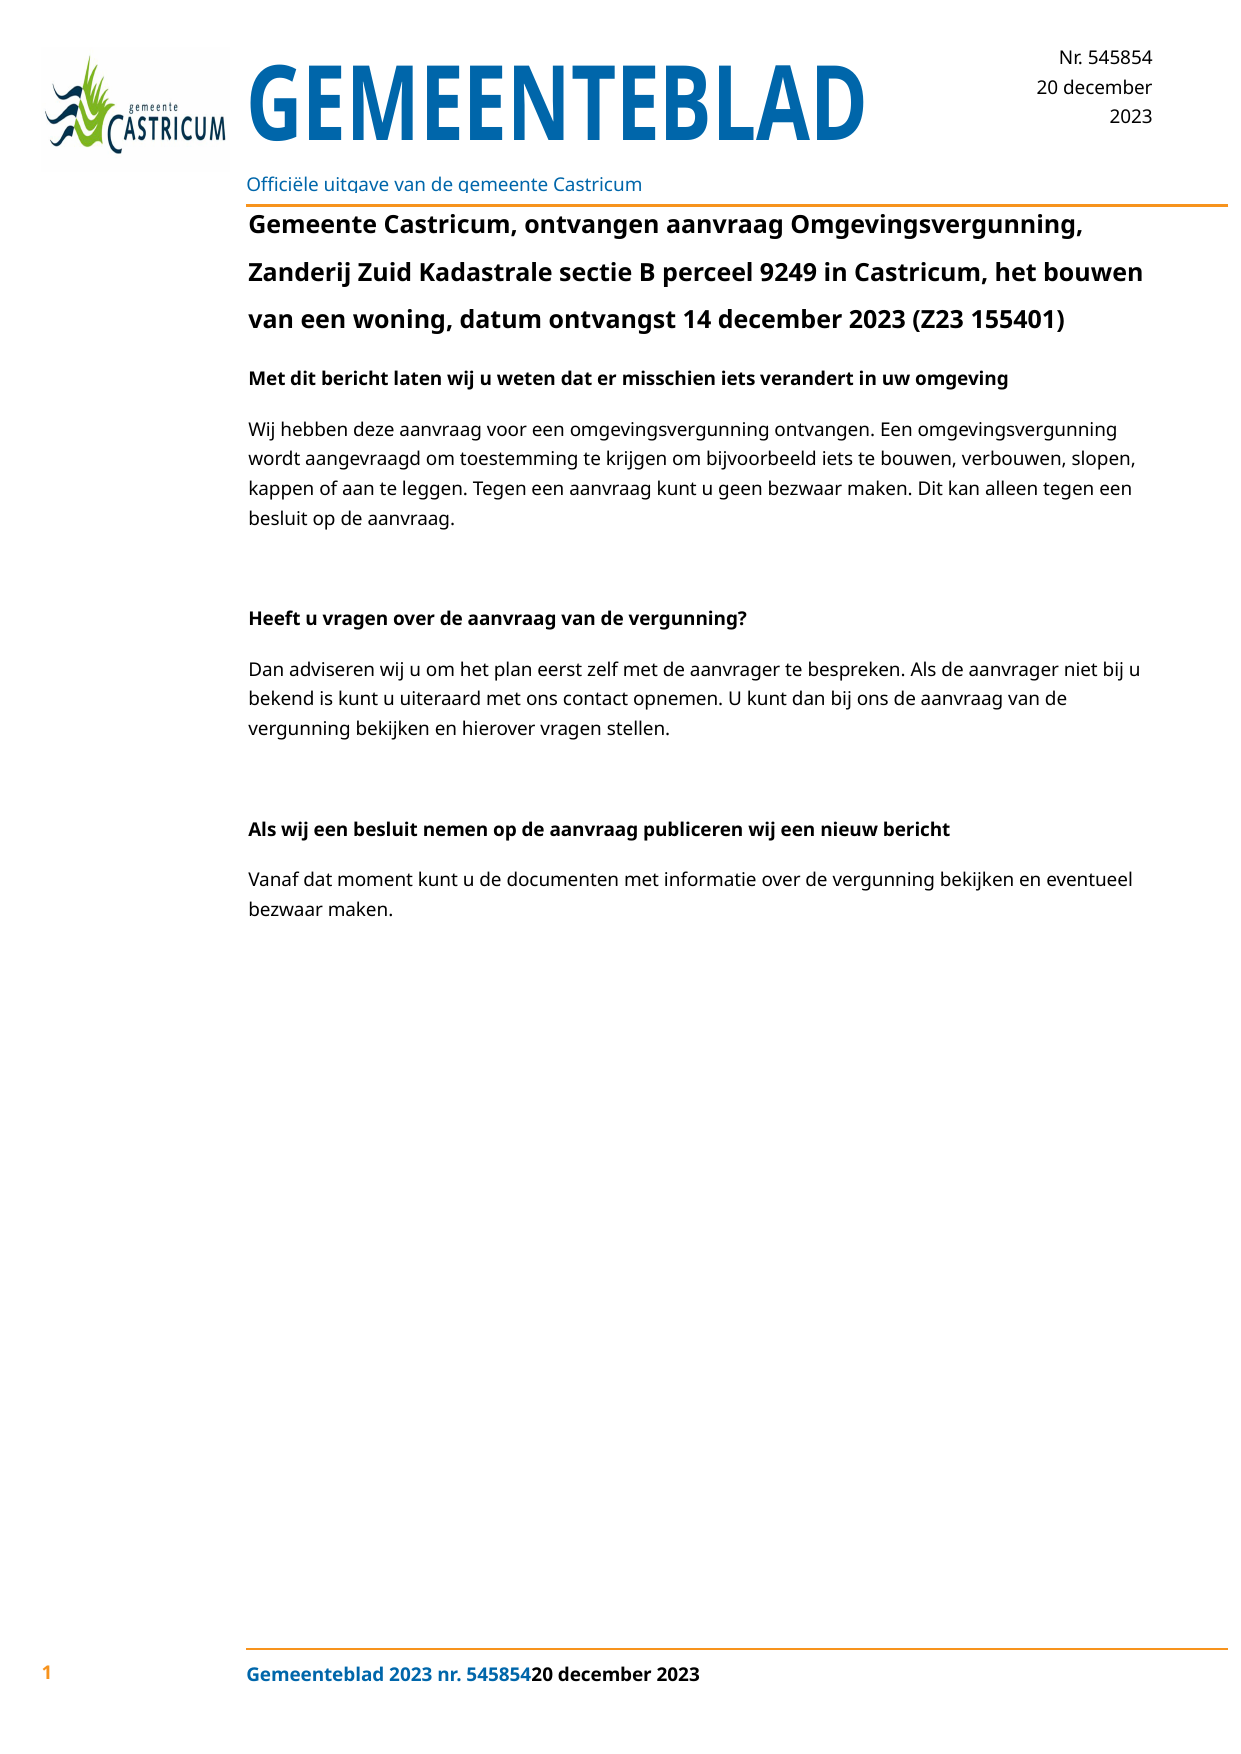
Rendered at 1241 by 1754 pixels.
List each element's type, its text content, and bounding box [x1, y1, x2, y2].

text Vanaf dat moment kunt u de documenten met informatie over de vergunning bekijken en eventueel bezwaar maken. [248, 866, 1152, 922]
picture [41, 47, 231, 172]
text Wij hebben deze aanvraag voor een omgevingsvergunning ontvangen. Een omgevingsvergunning wordt aangevraagd om toestemming te krijgen om bijvoorbeeld iets te bouwen, verbouwen, slopen, kappen of aan te leggen. Tegen een aanvraag kunt u geen bezwaar maken. Dit kan alleen tegen een besluit op de aanvraag. [248, 416, 1152, 530]
text Heeft u vragen over de aanvraag van de vergunning? [248, 606, 1152, 631]
text Met dit bericht laten wij u weten dat er misschien iets verandert in uw omgeving [248, 366, 1152, 391]
text Als wij een besluit nemen op de aanvraag publiceren wij een nieuw bericht [248, 816, 1152, 842]
text Gemeente Castricum, ontvangen aanvraag Omgevingsvergunning, Zanderij Zuid Kadastrale sectie B perceel 9249 in Castricum, het bouwen van een woning, datum ontvangst 14 december 2023 (Z23 155401) [248, 207, 1152, 336]
text Dan adviseren wij u om het plan eerst zelf met de aanvrager te bespreken. Als de aanvrager niet bij u bekend is kunt u uiteraard met ons contact opnemen. U kunt dan bij ons de aanvraag van de vergunning bekijken en hierover vragen stellen. [248, 656, 1152, 741]
